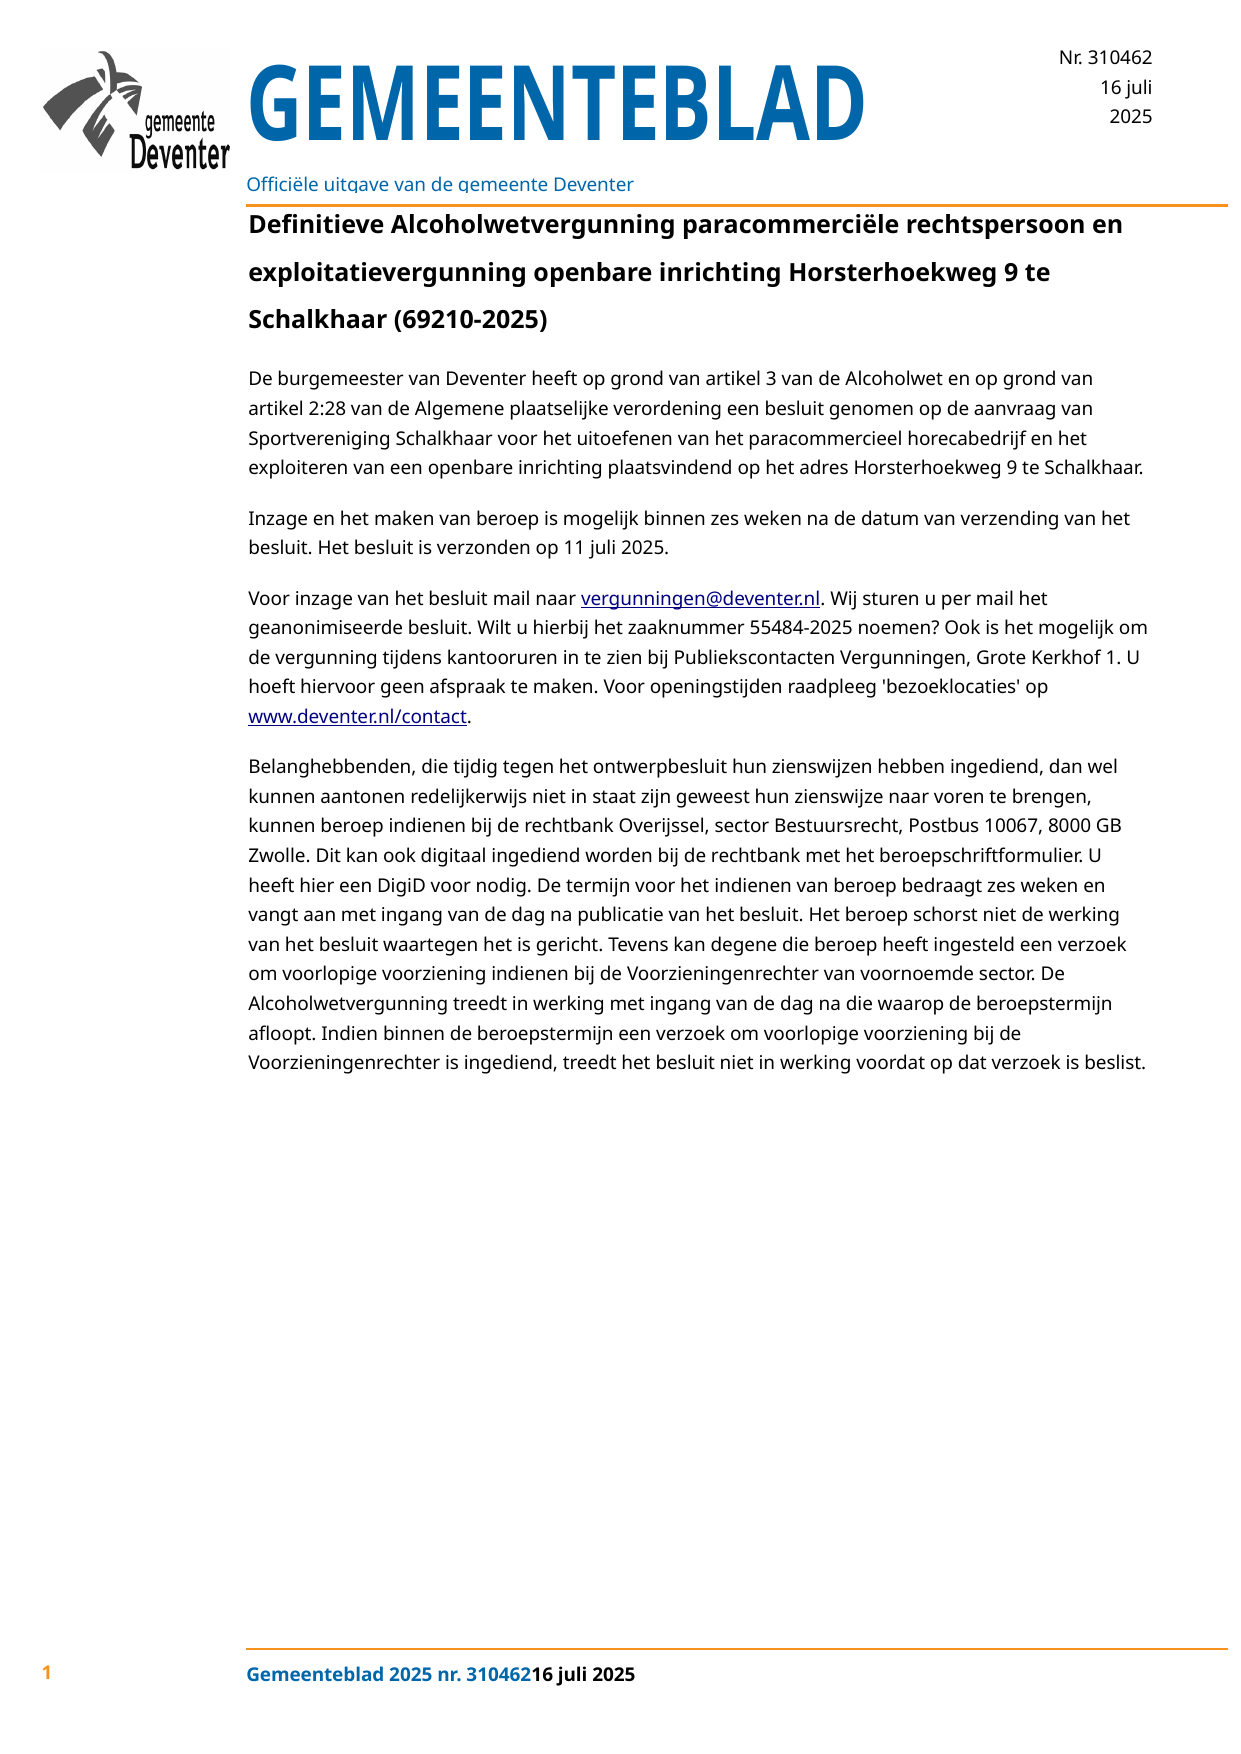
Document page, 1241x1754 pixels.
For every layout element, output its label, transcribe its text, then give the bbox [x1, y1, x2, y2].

text Inzage en het maken van beroep is mogelijk binnen zes weken na de datum van verzending van het besluit. Het besluit is verzonden op 11 juli 2025. [248, 505, 1152, 560]
text Belanghebbenden, die tijdig tegen het ontwerpbesluit hun zienswijzen hebben ingediend, dan wel kunnen aantonen redelijkerwijs niet in staat zijn geweest hun zienswijze naar voren te brengen, kunnen beroep indienen bij de rechtbank Overijssel, sector Bestuursrecht, Postbus 10067, 8000 GB Zwolle. Dit kan ook digitaal ingediend worden bij de rechtbank met het beroepschriftformulier. U heeft hier een DigiD voor nodig. De termijn voor het indienen van beroep bedraagt zes weken en vangt aan met ingang van de dag na publicatie van het besluit. Het beroep schorst niet de werking van het besluit waartegen het is gericht. Tevens kan degene die beroep heeft ingesteld een verzoek om voorlopige voorziening indienen bij de Voorzieningenrechter van voornoemde sector. De Alcoholwetvergunning treedt in werking met ingang van de dag na die waarop de beroepstermijn afloopt. Indien binnen de beroepstermijn een verzoek om voorlopige voorziening bij de Voorzieningenrechter is ingediend, treedt het besluit niet in werking voordat op dat verzoek is beslist. [248, 753, 1152, 1075]
text Voor inzage van het besluit mail naar vergunningen@deventer.nl. Wij sturen u per mail het geanonimiseerde besluit. Wilt u hierbij het zaaknummer 55484-2025 noemen? Ook is het mogelijk om de vergunning tijdens kantooruren in te zien bij Publiekscontacten Vergunningen, Grote Kerkhof 1. U hoeft hiervoor geen afspraak te maken. Voor openingstijden raadpleeg 'bezoeklocaties' op www.deventer.nl/contact. [248, 585, 1152, 729]
text De burgemeester van Deventer heeft op grond van artikel 3 van de Alcoholwet en op grond van artikel 2:28 van de Algemene plaatselijke verordening een besluit genomen op de aanvraag van Sportvereniging Schalkhaar voor het uitoefenen van het paracommercieel horecabedrijf en het exploiteren van een openbare inrichting plaatsvindend op het adres Horsterhoekweg 9 te Schalkhaar. [248, 366, 1152, 480]
picture [41, 47, 231, 172]
text Definitieve Alcoholwetvergunning paracommerciële rechtspersoon en exploitatievergunning openbare inrichting Horsterhoekweg 9 te Schalkhaar (69210-2025) [248, 207, 1152, 336]
